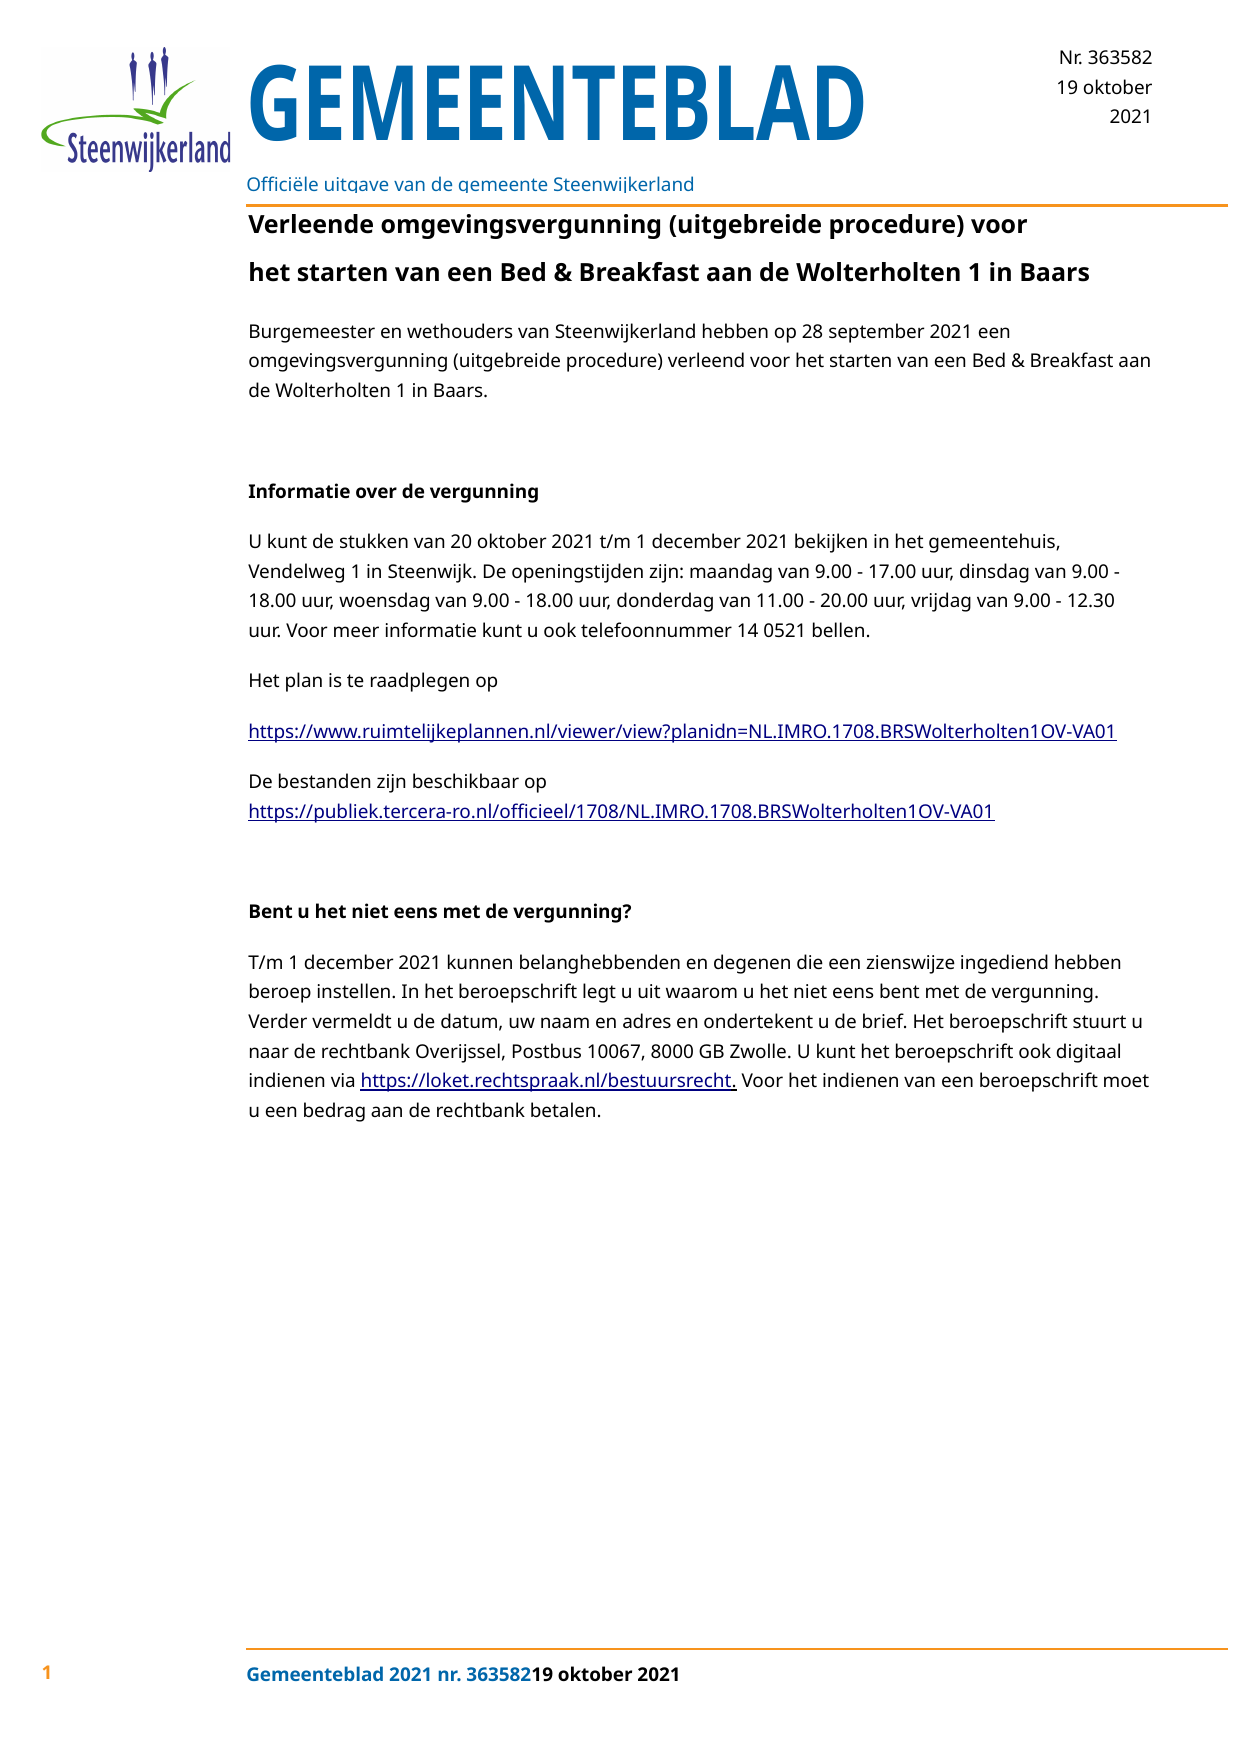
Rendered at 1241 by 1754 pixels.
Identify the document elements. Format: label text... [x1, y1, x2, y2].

text https://www.ruimtelijkeplannen.nl/viewer/view?planidn=NL.IMRO.1708.BRSWolterholten1OV-VA01 [248, 718, 1152, 744]
text Informatie over de vergunning [248, 478, 1152, 504]
text U kunt de stukken van 20 oktober 2021 t/m 1 december 2021 bekijken in het gemeentehuis, Vendelweg 1 in Steenwijk. De openingstijden zijn: maandag van 9.00 - 17.00 uur, dinsdag van 9.00 - 18.00 uur, woensdag van 9.00 - 18.00 uur, donderdag van 11.00 - 20.00 uur, vrijdag van 9.00 - 12.30 uur. Voor meer informatie kunt u ook telefoonnummer 14 0521 bellen. [248, 528, 1152, 643]
text De bestanden zijn beschikbaar op https://publiek.tercera-ro.nl/officieel/1708/NL.IMRO.1708.BRSWolterholten1OV-VA01 [248, 768, 1152, 824]
picture [41, 47, 231, 172]
text T/m 1 december 2021 kunnen belanghebbenden en degenen die een zienswijze ingediend hebben beroep instellen. In het beroepschrift legt u uit waarom u het niet eens bent met de vergunning. Verder vermeldt u de datum, uw naam en adres en ondertekent u de brief. Het beroepschrift stuurt u naar de rechtbank Overijssel, Postbus 10067, 8000 GB Zwolle. U kunt het beroepschrift ook digitaal indienen via https://loket.rechtspraak.nl/bestuursrecht. Voor het indienen van een beroepschrift moet u een bedrag aan de rechtbank betalen. [248, 949, 1152, 1123]
text Het plan is te raadplegen op [248, 667, 1152, 693]
text Verleende omgevingsvergunning (uitgebreide procedure) voor het starten van een Bed & Breakfast aan de Wolterholten 1 in Baars [248, 207, 1152, 288]
text Bent u het niet eens met de vergunning? [248, 899, 1152, 924]
text Burgemeester en wethouders van Steenwijkerland hebben op 28 september 2021 een omgevingsvergunning (uitgebreide procedure) verleend voor het starten van een Bed & Breakfast aan de Wolterholten 1 in Baars. [248, 318, 1152, 403]
